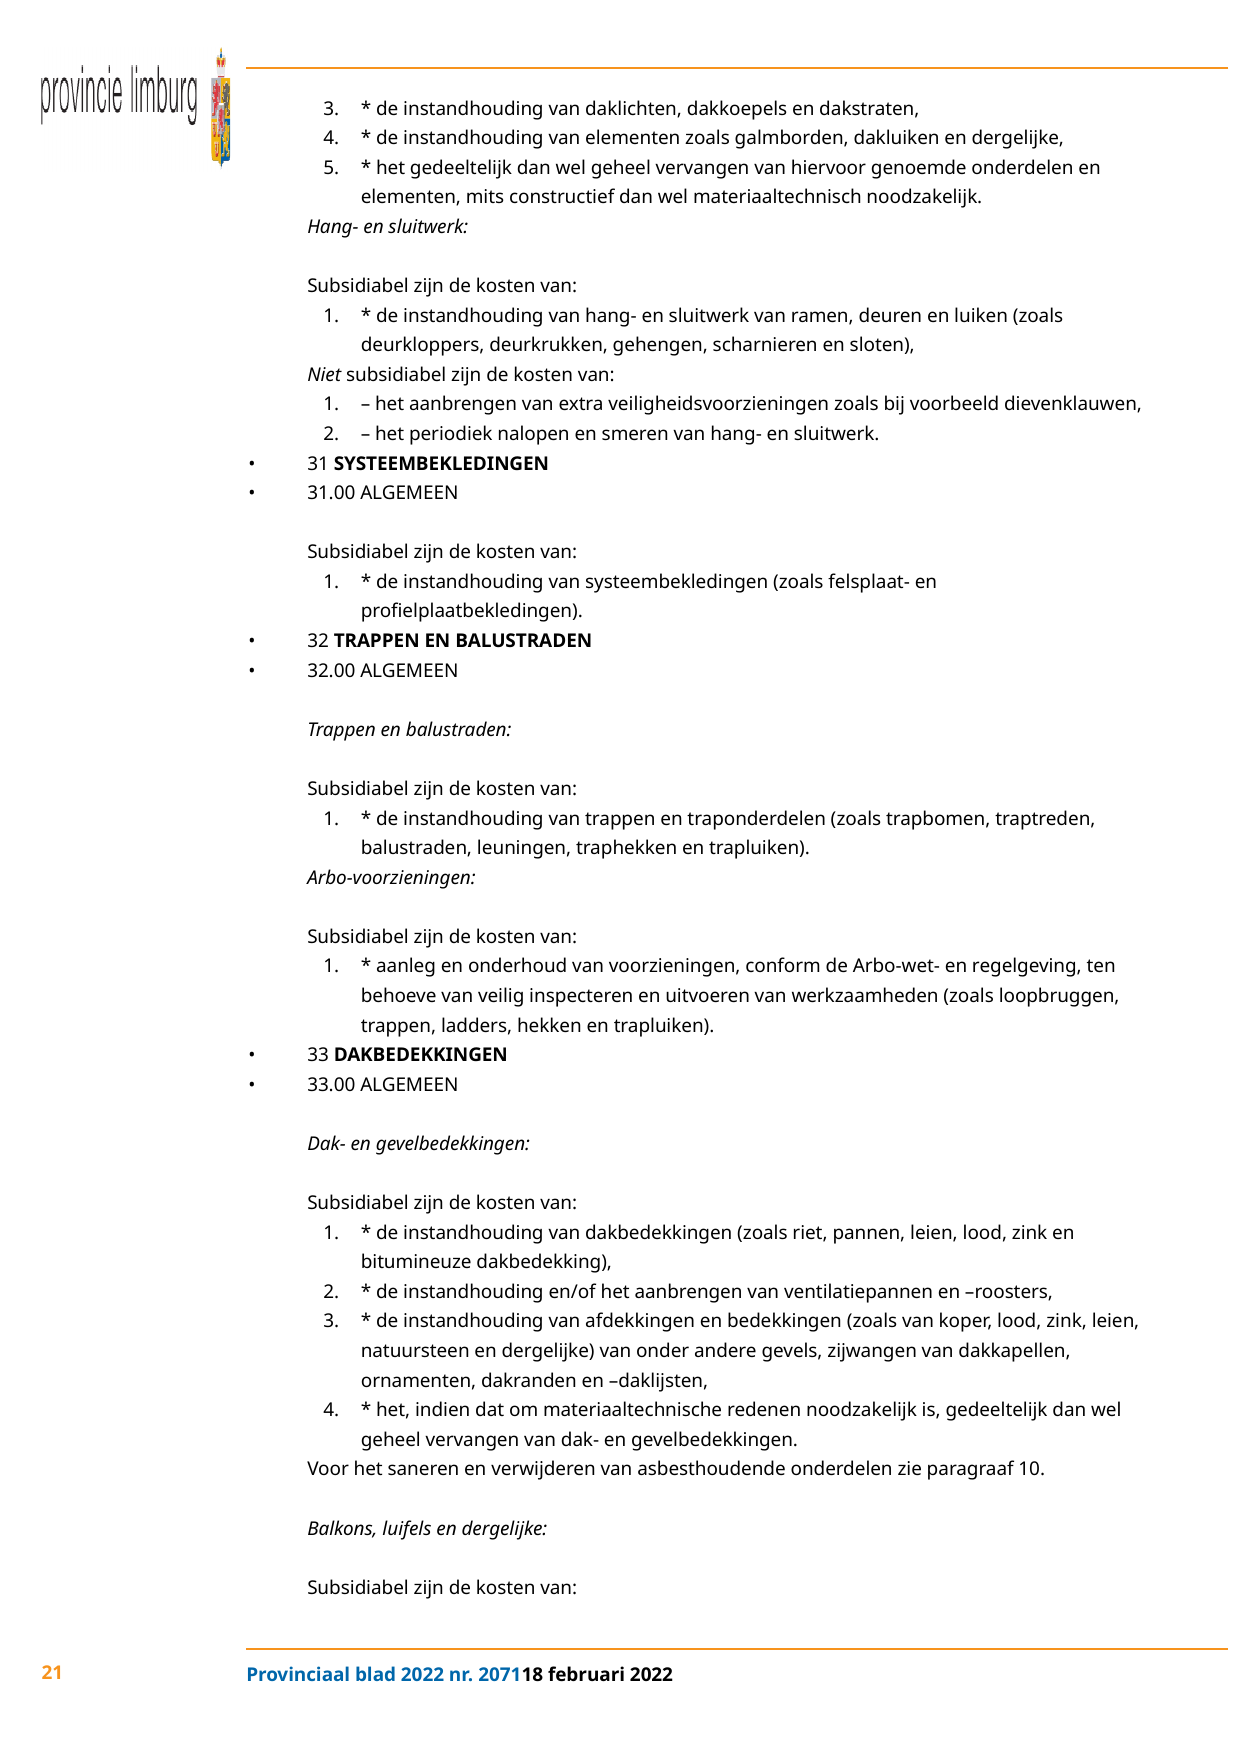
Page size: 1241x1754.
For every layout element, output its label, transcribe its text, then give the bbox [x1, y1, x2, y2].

list Balkons, luifels en dergelijke: [248, 1515, 1152, 1541]
list – het periodiek nalopen en smeren van hang- en sluitwerk. [323, 420, 1152, 446]
list Trappen en balustraden: [248, 716, 1152, 742]
list 31.00 ALGEMEEN [248, 479, 1152, 505]
list Subsidiabel zijn de kosten van: [248, 1189, 1152, 1215]
list Subsidiabel zijn de kosten van: [248, 538, 1152, 564]
list Niet subsidiabel zijn de kosten van: [248, 361, 1152, 387]
list 33 DAKBEDEKKINGEN [248, 1041, 1152, 1067]
list * het gedeeltelijk dan wel geheel vervangen van hiervoor genoemde onderdelen en elementen, mits constructief dan wel materiaaltechnisch noodzakelijk. [323, 154, 1152, 209]
list * de instandhouding van systeembekledingen (zoals felsplaat- en profielplaatbekledingen). [323, 568, 1152, 623]
picture [41, 47, 231, 172]
list * de instandhouding van elementen zoals galmborden, dakluiken en dergelijke, [323, 124, 1152, 150]
list Arbo-voorzieningen: [248, 864, 1152, 890]
list * de instandhouding van trappen en traponderdelen (zoals trapbomen, traptreden, balustraden, leuningen, traphekken en trapluiken). [323, 805, 1152, 860]
list * de instandhouding van hang- en sluitwerk van ramen, deuren en luiken (zoals deurkloppers, deurkrukken, gehengen, scharnieren en sloten), [323, 302, 1152, 357]
list Subsidiabel zijn de kosten van: [248, 775, 1152, 801]
list Subsidiabel zijn de kosten van: [248, 923, 1152, 949]
list * de instandhouding van daklichten, dakkoepels en dakstraten, [323, 95, 1152, 121]
list * aanleg en onderhoud van voorzieningen, conform de Arbo-wet- en regelgeving, ten behoeve van veilig inspecteren en uitvoeren van werkzaamheden (zoals loopbruggen, trappen, ladders, hekken en trapluiken). [323, 953, 1152, 1038]
list * de instandhouding van afdekkingen en bedekkingen (zoals van koper, lood, zink, leien, natuursteen en dergelijke) van onder andere gevels, zijwangen van dakkapellen, ornamenten, dakranden en –daklijsten, [323, 1308, 1152, 1393]
list Subsidiabel zijn de kosten van: [248, 1574, 1152, 1600]
list 32.00 ALGEMEEN [248, 657, 1152, 683]
list 32 TRAPPEN EN BALUSTRADEN [248, 627, 1152, 653]
list 31 SYSTEEMBEKLEDINGEN [248, 450, 1152, 476]
list * de instandhouding en/of het aanbrengen van ventilatiepannen en –roosters, [323, 1278, 1152, 1304]
list Hang- en sluitwerk: [248, 213, 1152, 239]
list * het, indien dat om materiaaltechnische redenen noodzakelijk is, gedeeltelijk dan wel geheel vervangen van dak- en gevelbedekkingen. [323, 1396, 1152, 1452]
list Dak- en gevelbedekkingen: [248, 1130, 1152, 1156]
list * de instandhouding van dakbedekkingen (zoals riet, pannen, leien, lood, zink en bitumineuze dakbedekking), [323, 1219, 1152, 1274]
list 33.00 ALGEMEEN [248, 1071, 1152, 1097]
list – het aanbrengen van extra veiligheidsvoorzieningen zoals bij voorbeeld dievenklauwen, [323, 391, 1152, 416]
list Subsidiabel zijn de kosten van: [248, 272, 1152, 298]
list Voor het saneren en verwijderen van asbesthoudende onderdelen zie paragraaf 10. [248, 1456, 1152, 1481]
